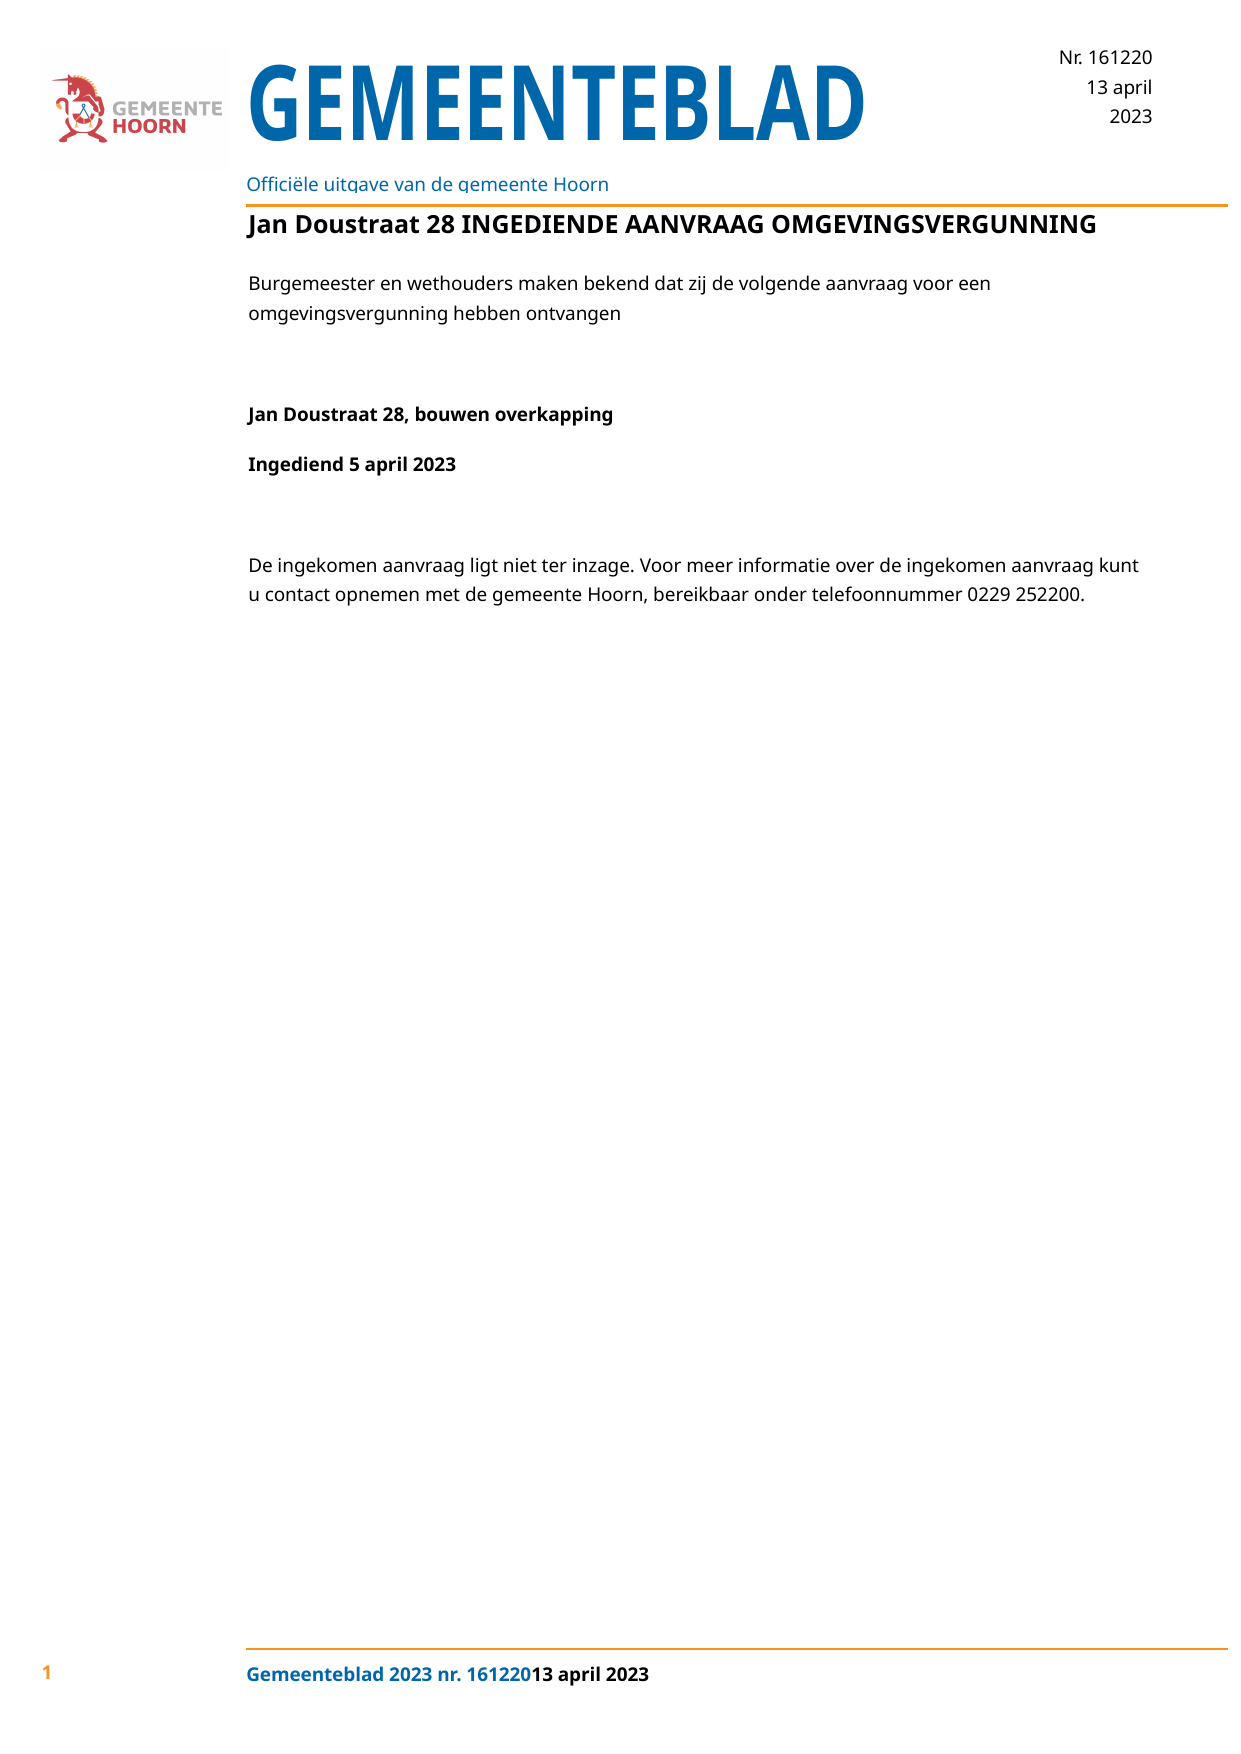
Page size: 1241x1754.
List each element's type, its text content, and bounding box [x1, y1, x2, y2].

text Burgemeester en wethouders maken bekend dat zij de volgende aanvraag voor een omgevingsvergunning hebben ontvangen [248, 270, 1152, 326]
text Jan Doustraat 28, bouwen overkapping [248, 401, 1152, 426]
text Jan Doustraat 28 INGEDIENDE AANVRAAG OMGEVINGSVERGUNNING [248, 207, 1152, 241]
text De ingekomen aanvraag ligt niet ter inzage. Voor meer informatie over de ingekomen aanvraag kunt u contact opnemen met de gemeente Hoorn, bereikbaar onder telefoonnummer 0229 252200. [248, 552, 1152, 607]
text Ingediend 5 april 2023 [248, 451, 1152, 477]
picture [41, 47, 231, 172]
